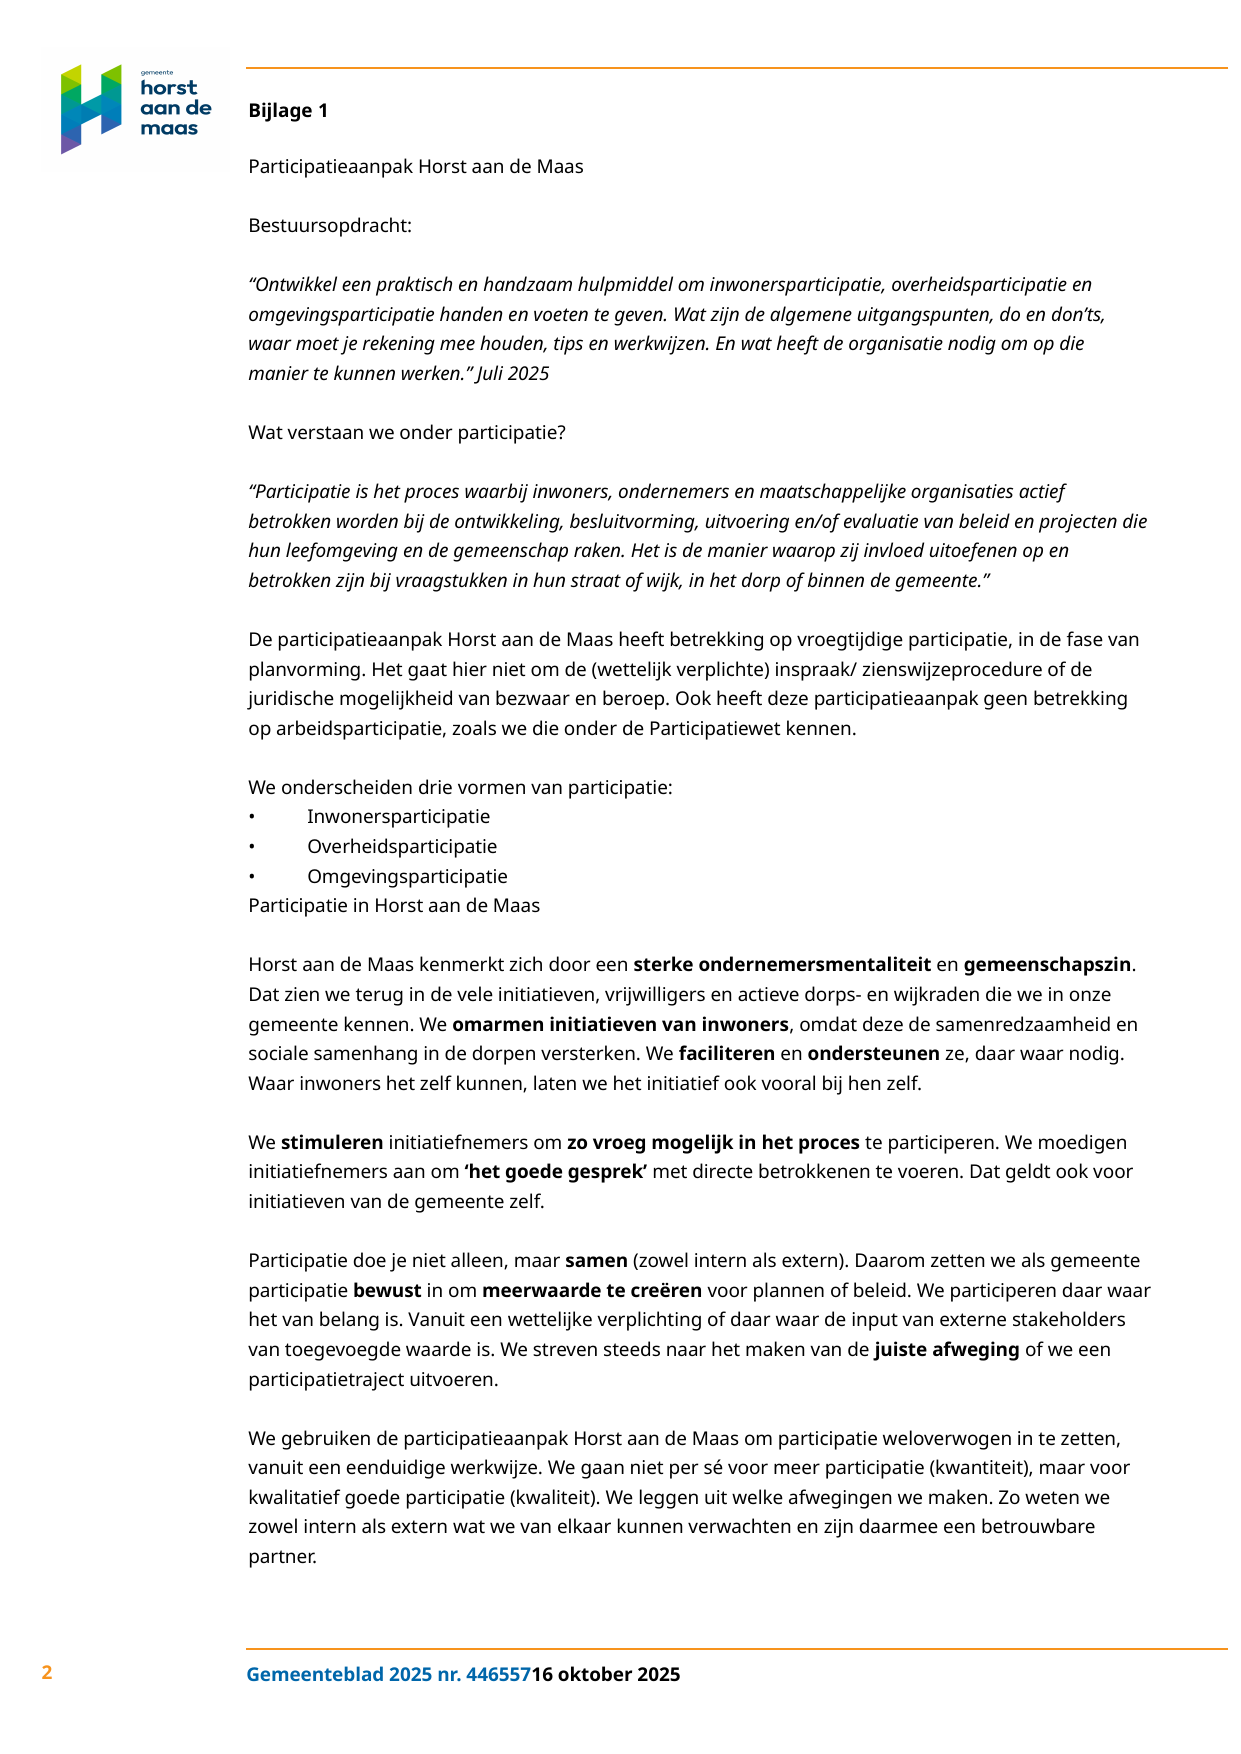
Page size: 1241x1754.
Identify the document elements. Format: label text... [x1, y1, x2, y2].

text Participatieaanpak Horst aan de Maas [248, 153, 1152, 179]
text We gebruiken de participatieaanpak Horst aan de Maas om participatie weloverwogen in te zetten, vanuit een eenduidige werkwijze. We gaan niet per sé voor meer participatie (kwantiteit), maar voor kwalitatief goede participatie (kwaliteit). We leggen uit welke afwegingen we maken. Zo weten we zowel intern als extern wat we van elkaar kunnen verwachten en zijn daarmee een betrouwbare partner. [248, 1425, 1152, 1569]
text Bijlage 1 [248, 95, 1152, 123]
text Wat verstaan we onder participatie? [248, 419, 1152, 445]
text Participatie doe je niet alleen, maar samen (zowel intern als extern). Daarom zetten we als gemeente participatie bewust in om meerwaarde te creëren voor plannen of beleid. We participeren daar waar het van belang is. Vanuit een wettelijke verplichting of daar waar de input van externe stakeholders van toegevoegde waarde is. We streven steeds naar het maken van de juiste afweging of we een participatietraject uitvoeren. [248, 1247, 1152, 1392]
text Horst aan de Maas kenmerkt zich door een sterke ondernemersmentaliteit en gemeenschapszin. Dat zien we terug in de vele initiatieven, vrijwilligers en actieve dorps- en wijkraden die we in onze gemeente kennen. We omarmen initiatieven van inwoners, omdat deze de samenredzaamheid en sociale samenhang in de dorpen versterken. We faciliteren en ondersteunen ze, daar waar nodig. Waar inwoners het zelf kunnen, laten we het initiatief ook vooral bij hen zelf. [248, 952, 1152, 1096]
text We onderscheiden drie vormen van participatie: [248, 774, 1152, 800]
text We stimuleren initiatiefnemers om zo vroeg mogelijk in het proces te participeren. We moedigen initiatiefnemers aan om ‘het goede gesprek’ met directe betrokkenen te voeren. Dat geldt ook voor initiatieven van de gemeente zelf. [248, 1129, 1152, 1214]
list Inwonersparticipatie [248, 804, 1152, 829]
text De participatieaanpak Horst aan de Maas heeft betrekking op vroegtijdige participatie, in de fase van planvorming. Het gaat hier niet om de (wettelijk verplichte) inspraak/ zienswijzeprocedure of de juridische mogelijkheid van bezwaar en beroep. Ook heeft deze participatieaanpak geen betrekking op arbeidsparticipatie, zoals we die onder de Participatiewet kennen. [248, 626, 1152, 741]
text Participatie in Horst aan de Maas [248, 892, 1152, 918]
text Bestuursopdracht: [248, 212, 1152, 238]
text “Ontwikkel een praktisch en handzaam hulpmiddel om inwonersparticipatie, overheidsparticipatie en omgevingsparticipatie handen en voeten te geven. Wat zijn de algemene uitgangspunten, do en don’ts, waar moet je rekening mee houden, tips en werkwijzen. En wat heeft de organisatie nodig om op die manier te kunnen werken.” Juli 2025 [248, 271, 1152, 386]
text “Participatie is het proces waarbij inwoners, ondernemers en maatschappelijke organisaties actief betrokken worden bij de ontwikkeling, besluitvorming, uitvoering en/of evaluatie van beleid en projecten die hun leefomgeving en de gemeenschap raken. Het is de manier waarop zij invloed uitoefenen op en betrokken zijn bij vraagstukken in hun straat of wijk, in het dorp of binnen de gemeente.” [248, 478, 1152, 593]
list Overheidsparticipatie [248, 833, 1152, 859]
picture [41, 47, 231, 172]
list Omgevingsparticipatie [248, 863, 1152, 889]
